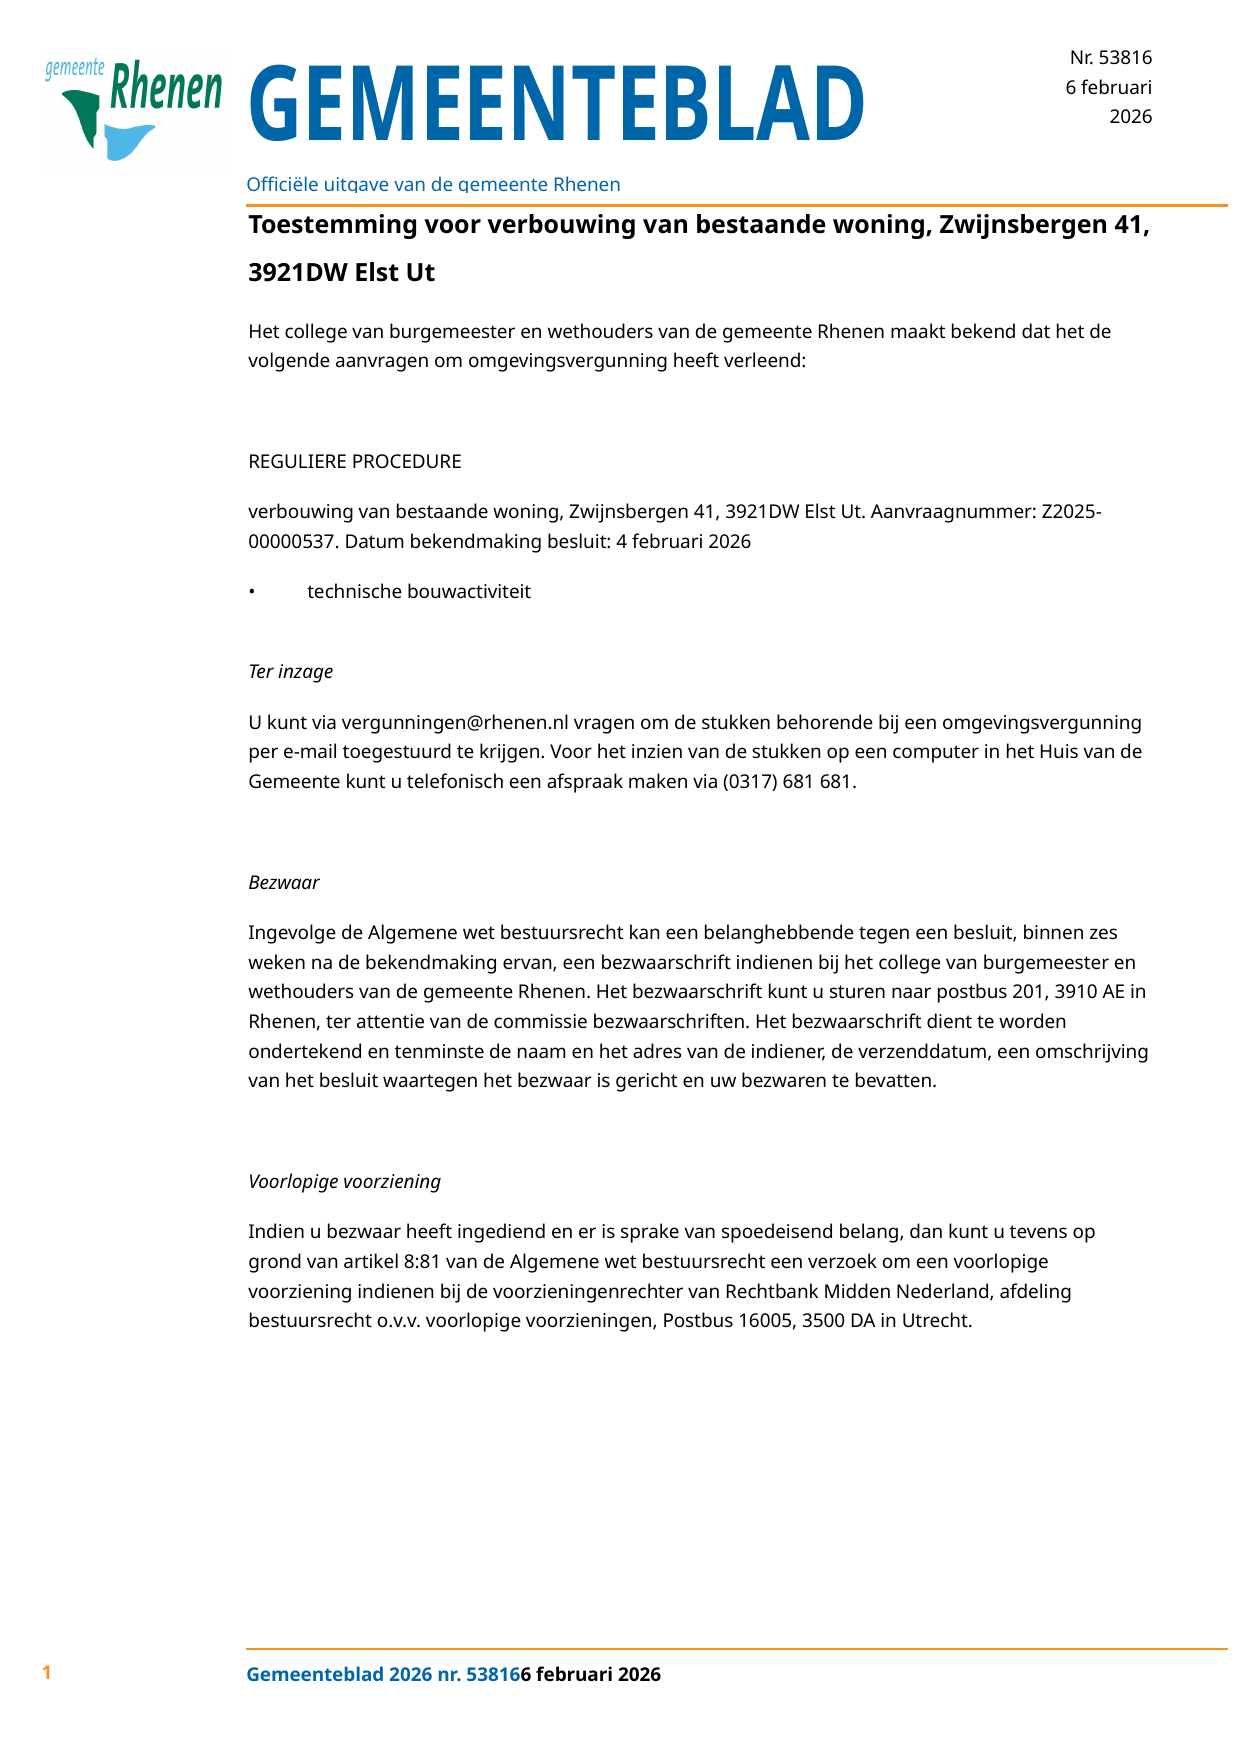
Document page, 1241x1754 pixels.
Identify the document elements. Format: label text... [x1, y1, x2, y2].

text Bezwaar [248, 869, 1152, 895]
text Voorlopige voorziening [248, 1168, 1152, 1194]
text verbouwing van bestaande woning, Zwijnsbergen 41, 3921DW Elst Ut. Aanvraagnummer: Z2025-00000537. Datum bekendmaking besluit: 4 februari 2026 [248, 499, 1152, 554]
text Indien u bezwaar heeft ingediend en er is sprake van spoedeisend belang, dan kunt u tevens op grond van artikel 8:81 van de Algemene wet bestuursrecht een verzoek om een voorlopige voorziening indienen bij de voorzieningenrechter van Rechtbank Midden Nederland, afdeling bestuursrecht o.v.v. voorlopige voorzieningen, Postbus 16005, 3500 DA in Utrecht. [248, 1219, 1152, 1333]
text REGULIERE PROCEDURE [248, 448, 1152, 474]
text Het college van burgemeester en wethouders van de gemeente Rhenen maakt bekend dat het de volgende aanvragen om omgevingsvergunning heeft verleend: [248, 318, 1152, 373]
text U kunt via vergunningen@rhenen.nl vragen om de stukken behorende bij een omgevingsvergunning per e-mail toegestuurd te krijgen. Voor het inzien van de stukken op een computer in het Huis van de Gemeente kunt u telefonisch een afspraak maken via (0317) 681 681. [248, 709, 1152, 794]
text Ter inzage [248, 659, 1152, 684]
text Ingevolge de Algemene wet bestuursrecht kan een belanghebbende tegen een besluit, binnen zes weken na de bekendmaking ervan, een bezwaarschrift indienen bij het college van burgemeester en wethouders van de gemeente Rhenen. Het bezwaarschrift kunt u sturen naar postbus 201, 3910 AE in Rhenen, ter attentie van de commissie bezwaarschriften. Het bezwaarschrift dient te worden ondertekend en tenminste de naam en het adres van de indiener, de verzenddatum, een omschrijving van het besluit waartegen het bezwaar is gericht en uw bezwaren te bevatten. [248, 919, 1152, 1093]
list technische bouwactiviteit [248, 579, 1152, 604]
text Toestemming voor verbouwing van bestaande woning, Zwijnsbergen 41, 3921DW Elst Ut [248, 207, 1152, 288]
picture [41, 47, 231, 172]
